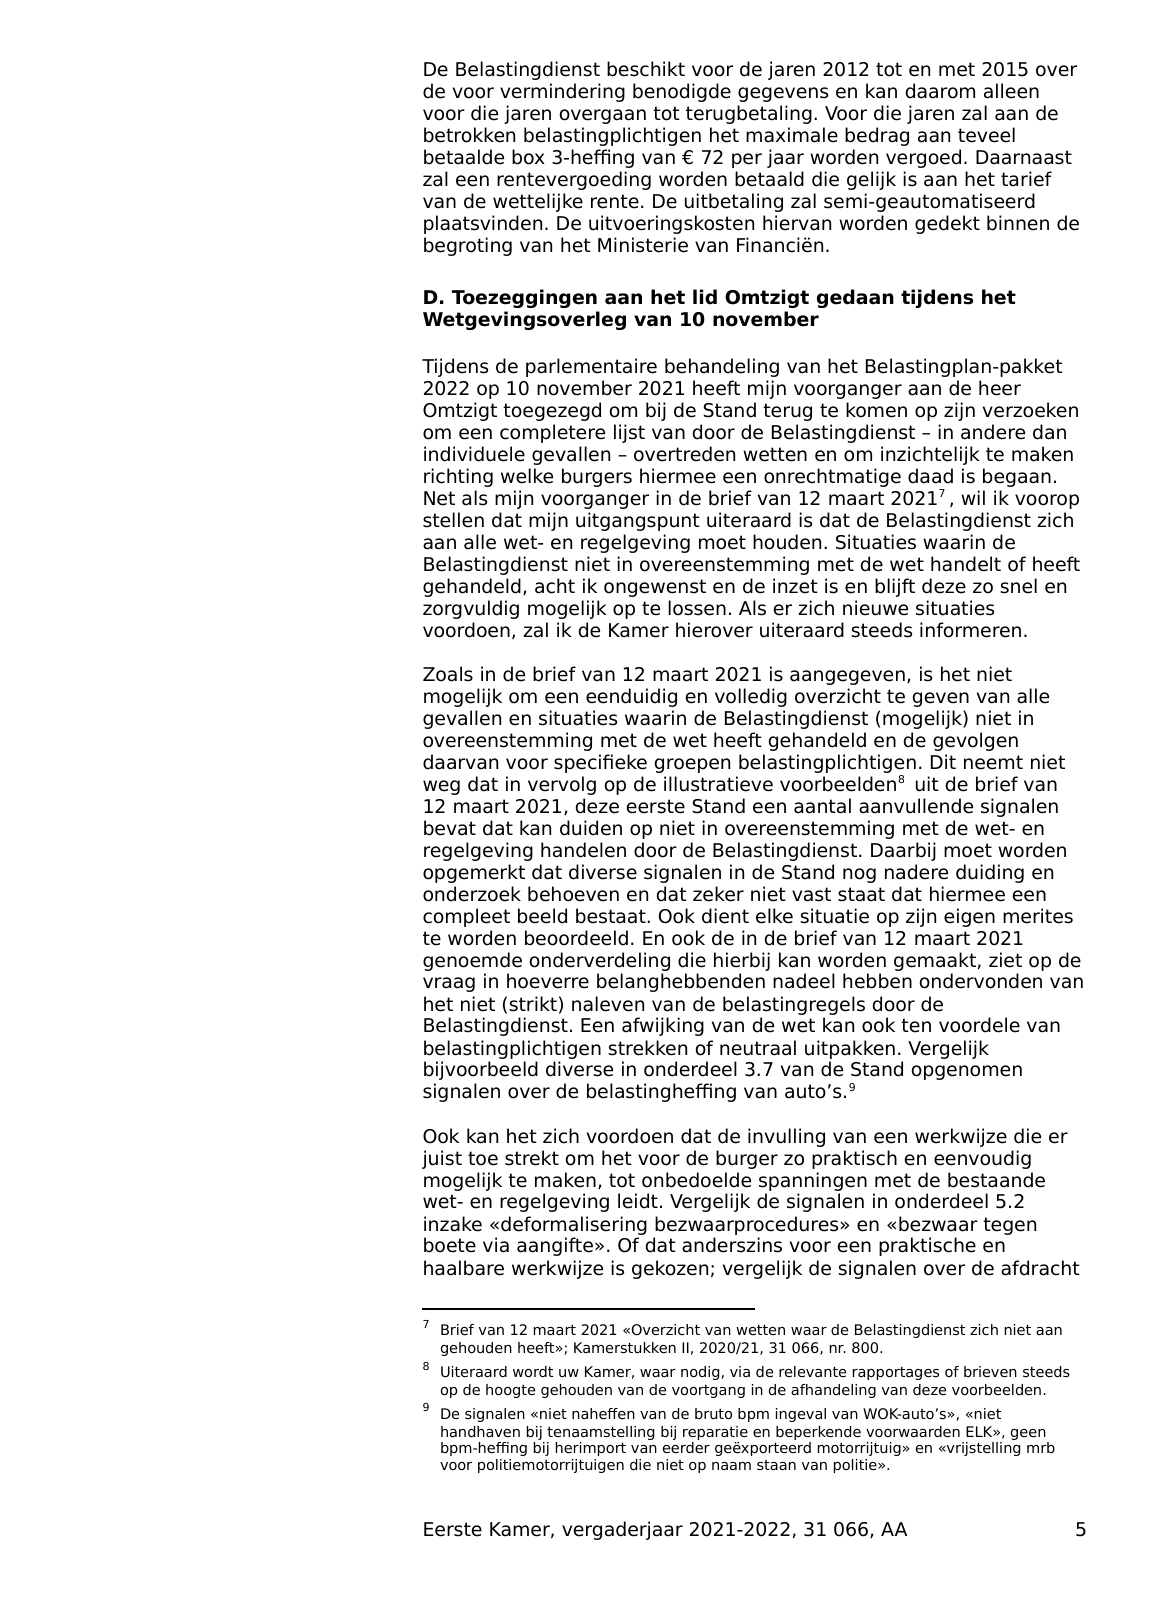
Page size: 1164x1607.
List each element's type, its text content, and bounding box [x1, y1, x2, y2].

text De signalen «niet naheffen van de bruto bpm ingeval van WOK-auto’s», «niet handhaven bij tenaamstelling bij reparatie en beperkende voorwaarden ELK», geen bpm-heffing bij herimport van eerder geëxporteerd motorrijtuig» en «vrijstelling mrb voor politiemotorrijtuigen die niet op naam staan van politie». [422, 1402, 1087, 1474]
subtitle D. Toezeggingen aan het lid Omtzigt gedaan tijdens het Wetgevingsoverleg van 10 november [422, 287, 1087, 331]
text Zoals in de brief van 12 maart 2021 is aangegeven, is het niet mogelijk om een eenduidig en volledig overzicht te geven van alle gevallen en situaties waarin de Belastingdienst (mogelijk) niet in overeenstemming met de wet heeft gehandeld en de gevolgen daarvan voor specifieke groepen belastingplichtigen. Dit neemt niet weg dat in vervolg op de illustratieve voorbeelden uit de brief van 12 maart 2021, deze eerste Stand een aantal aanvullende signalen bevat dat kan duiden op niet in overeenstemming met de wet- en regelgeving handelen door de Belastingdienst. Daarbij moet worden opgemerkt dat diverse signalen in de Stand nog nadere duiding en onderzoek behoeven en dat zeker niet vast staat dat hiermee een compleet beeld bestaat. Ook dient elke situatie op zijn eigen merites te worden beoordeeld. En ook de in de brief van 12 maart 2021 genoemde onderverdeling die hierbij kan worden gemaakt, ziet op de vraag in hoeverre belanghebbenden nadeel hebben ondervonden van het niet (strikt) naleven van de belastingregels door de Belastingdienst. Een afwijking van de wet kan ook ten voordele van belastingplichtigen strekken of neutraal uitpakken. Vergelijk bijvoorbeeld diverse in onderdeel 3.7 van de Stand opgenomen signalen over de belastingheffing van auto’s. [422, 664, 1087, 1103]
text Tijdens de parlementaire behandeling van het Belastingplan-pakket 2022 op 10 november 2021 heeft mijn voorganger aan de heer Omtzigt toegezegd om bij de Stand terug te komen op zijn verzoeken om een completere lijst van door de Belastingdienst – in andere dan individuele gevallen – overtreden wetten en om inzichtelijk te maken richting welke burgers hiermee een onrechtmatige daad is begaan. Net als mijn voorganger in de brief van 12 maart 2021, wil ik voorop stellen dat mijn uitgangspunt uiteraard is dat de Belastingdienst zich aan alle wet- en regelgeving moet houden. Situaties waarin de Belastingdienst niet in overeenstemming met de wet handelt of heeft gehandeld, acht ik ongewenst en de inzet is en blijft deze zo snel en zorgvuldig mogelijk op te lossen. Als er zich nieuwe situaties voordoen, zal ik de Kamer hierover uiteraard steeds informeren. [422, 356, 1087, 642]
text Ook kan het zich voordoen dat de invulling van een werkwijze die er juist toe strekt om het voor de burger zo praktisch en eenvoudig mogelijk te maken, tot onbedoelde spanningen met de bestaande wet- en regelgeving leidt. Vergelijk de signalen in onderdeel 5.2 inzake «deformalisering bezwaarprocedures» en «bezwaar tegen boete via aangifte». Of dat anderszins voor een praktische en haalbare werkwijze is gekozen; vergelijk de signalen over de afdracht [422, 1126, 1087, 1279]
text De Belastingdienst beschikt voor de jaren 2012 tot en met 2015 over de voor vermindering benodigde gegevens en kan daarom alleen voor die jaren overgaan tot terugbetaling. Voor die jaren zal aan de betrokken belastingplichtigen het maximale bedrag aan teveel betaalde box 3-heffing van € 72 per jaar worden vergoed. Daarnaast zal een rentevergoeding worden betaald die gelijk is aan het tarief van de wettelijke rente. De uitbetaling zal semi-geautomatiseerd plaatsvinden. De uitvoeringskosten hiervan worden gedekt binnen de begroting van het Ministerie van Financiën. [422, 59, 1087, 257]
text Brief van 12 maart 2021 «Overzicht van wetten waar de Belastingdienst zich niet aan gehouden heeft»; Kamerstukken II, 2020/21, 31 066, nr. 800. [422, 1318, 1087, 1357]
text Uiteraard wordt uw Kamer, waar nodig, via de relevante rapportages of brieven steeds op de hoogte gehouden van de voortgang in de afhandeling van deze voorbeelden. [422, 1360, 1087, 1399]
